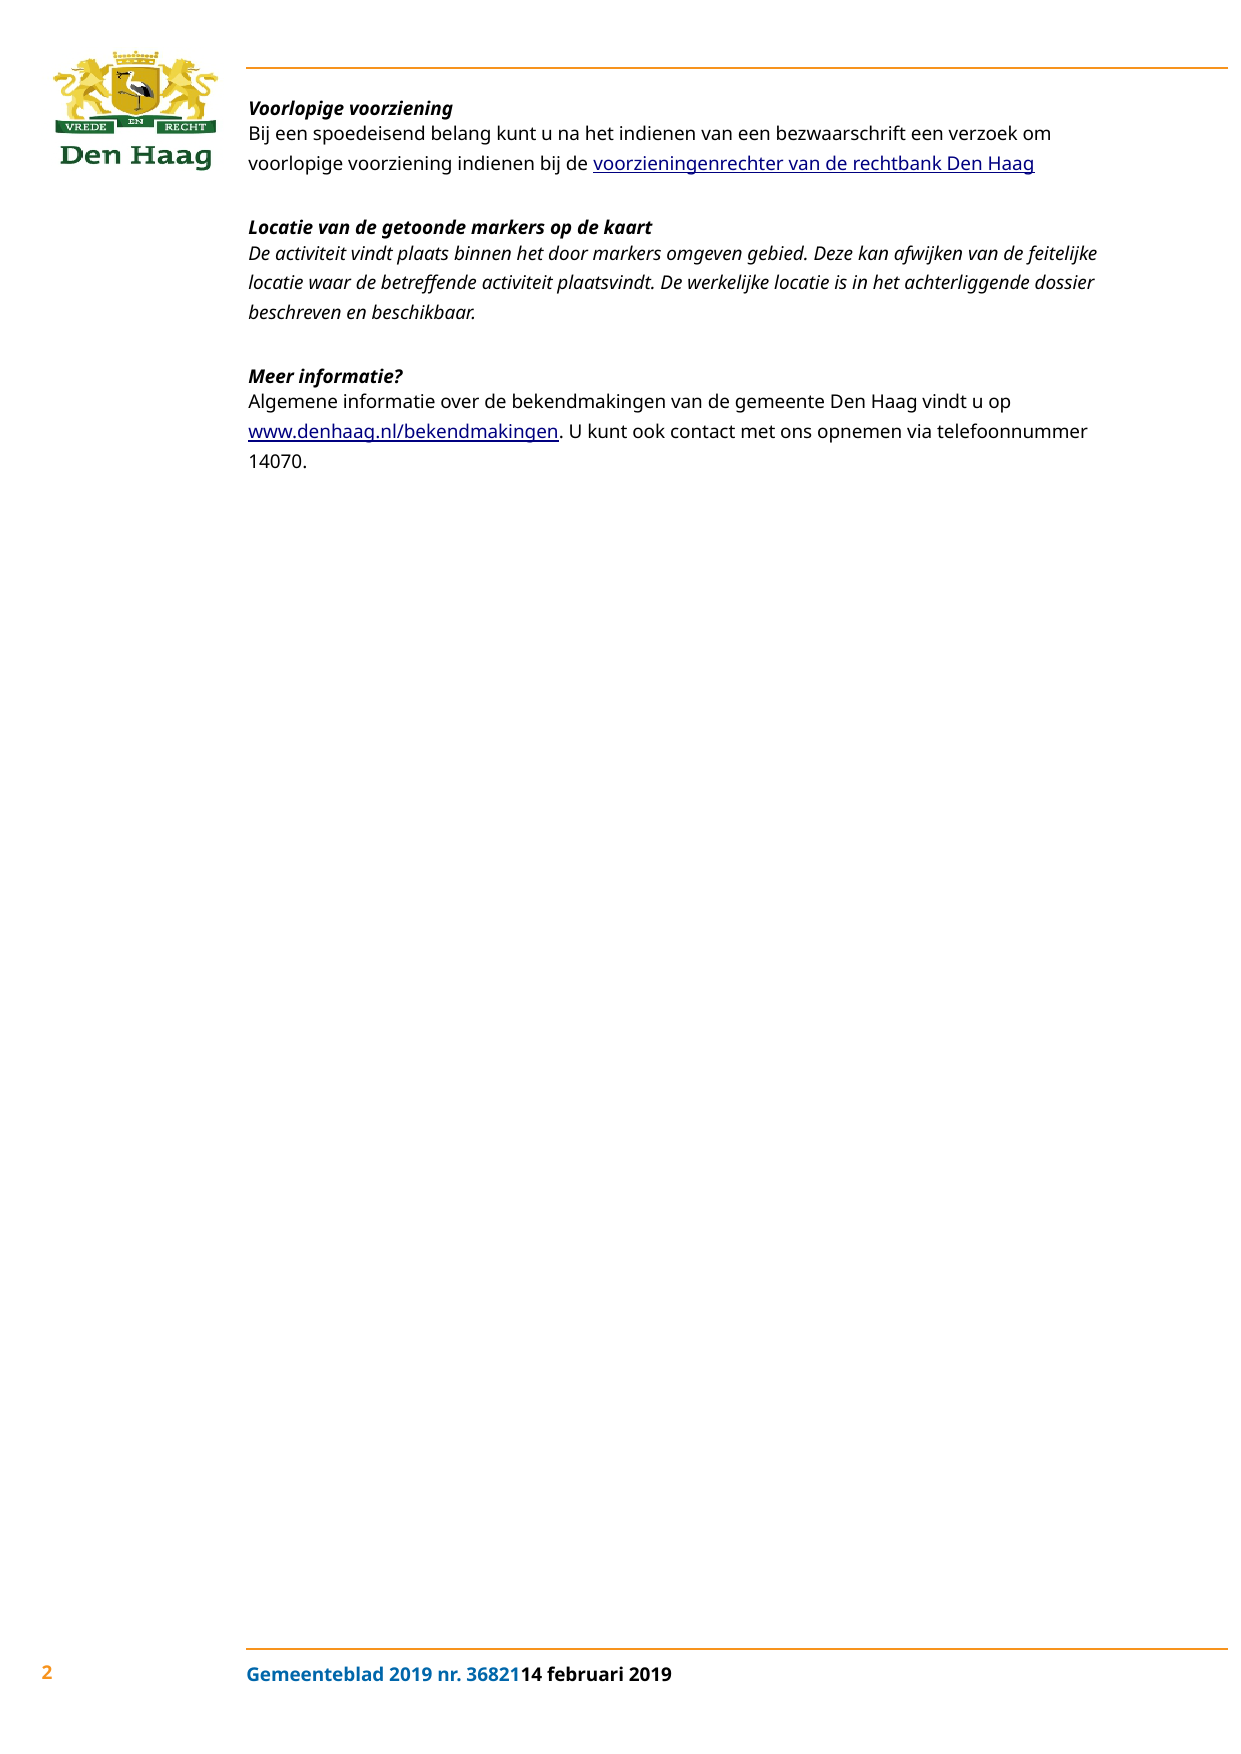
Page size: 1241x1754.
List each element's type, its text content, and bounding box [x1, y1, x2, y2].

text Locatie van de getoonde markers op de kaart [248, 214, 1152, 240]
text De activiteit vindt plaats binnen het door markers omgeven gebied. Deze kan afwijken van de feitelijke locatie waar de betreffende activiteit plaatsvindt. De werkelijke locatie is in het achterliggende dossier beschreven en beschikbaar. [248, 240, 1152, 325]
text Bij een spoedeisend belang kunt u na het indienen van een bezwaarschrift een verzoek om voorlopige voorziening indienen bij de voorzieningenrechter van de rechtbank Den Haag [248, 121, 1152, 176]
text Algemene informatie over de bekendmakingen van de gemeente Den Haag vindt u op www.denhaag.nl/bekendmakingen. U kunt ook contact met ons opnemen via telefoonnummer 14070. [248, 389, 1152, 473]
text Meer informatie? [248, 363, 1152, 389]
picture [41, 47, 231, 172]
text Voorlopige voorziening [248, 95, 1152, 121]
